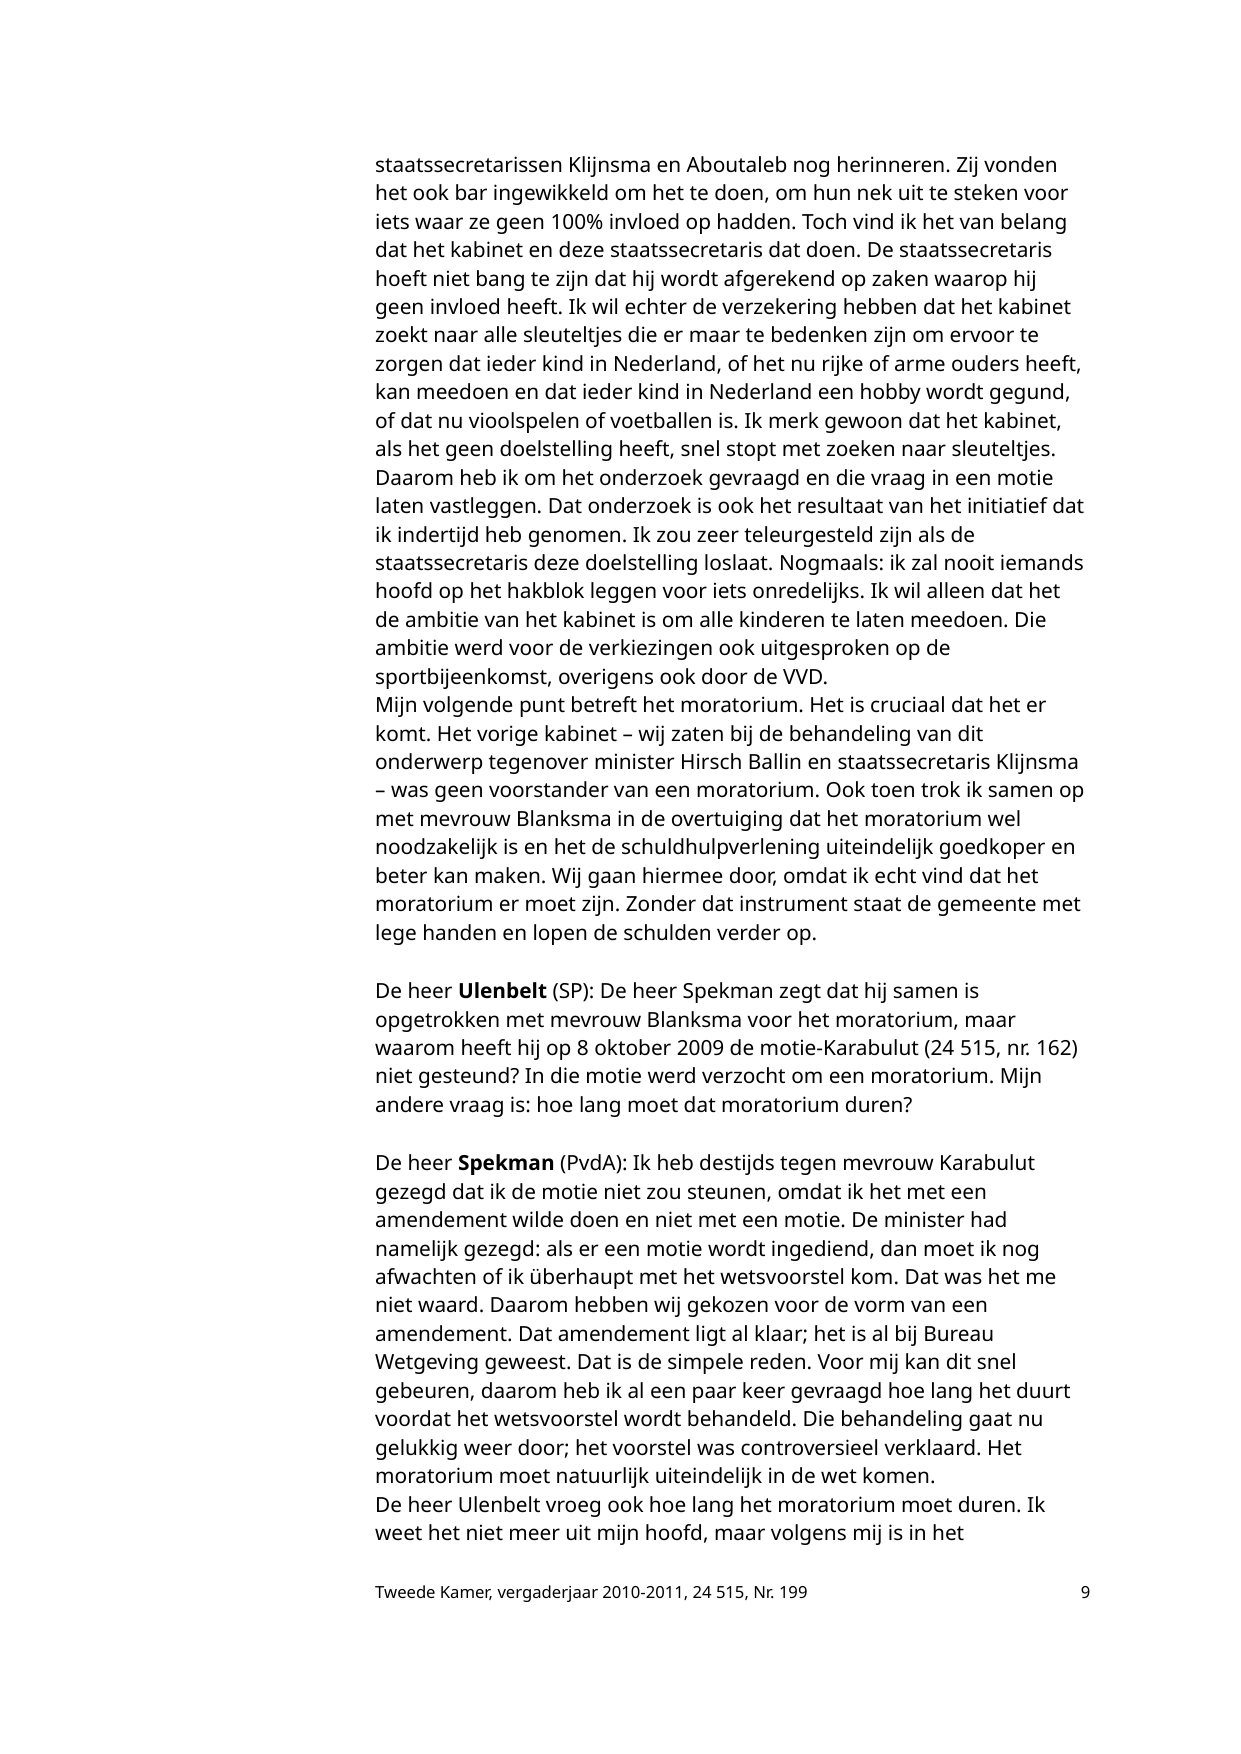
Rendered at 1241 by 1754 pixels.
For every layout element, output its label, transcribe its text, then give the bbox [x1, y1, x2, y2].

text Mijn volgende punt betreft het moratorium. Het is cruciaal dat het er komt. Het vorige kabinet – wij zaten bij de behandeling van dit onderwerp tegenover minister Hirsch Ballin en staatssecretaris Klijnsma – was geen voorstander van een moratorium. Ook toen trok ik samen op met mevrouw Blanksma in de overtuiging dat het moratorium wel noodzakelijk is en het de schuldhulpverlening uiteindelijk goedkoper en beter kan maken. Wij gaan hiermee door, omdat ik echt vind dat het moratorium er moet zijn. Zonder dat instrument staat de gemeente met lege handen en lopen de schulden verder op. [375, 690, 1090, 946]
text De heer Ulenbelt (SP): De heer Spekman zegt dat hij samen is opgetrokken met mevrouw Blanksma voor het moratorium, maar waarom heeft hij op 8 oktober 2009 de motie-Karabulut (24 515, nr. 162) niet gesteund? In die motie werd verzocht om een moratorium. Mijn andere vraag is: hoe lang moet dat moratorium duren? [375, 976, 1090, 1118]
text De heer Spekman (PvdA): Ik heb destijds tegen mevrouw Karabulut gezegd dat ik de motie niet zou steunen, omdat ik het met een amendement wilde doen en niet met een motie. De minister had namelijk gezegd: als er een motie wordt ingediend, dan moet ik nog afwachten of ik überhaupt met het wetsvoorstel kom. Dat was het me niet waard. Daarom hebben wij gekozen voor de vorm van een amendement. Dat amendement ligt al klaar; het is al bij Bureau Wetgeving geweest. Dat is de simpele reden. Voor mij kan dit snel gebeuren, daarom heb ik al een paar keer gevraagd hoe lang het duurt voordat het wetsvoorstel wordt behandeld. Die behandeling gaat nu gelukkig weer door; het voorstel was controversieel verklaard. Het moratorium moet natuurlijk uiteindelijk in de wet komen. [375, 1148, 1090, 1490]
text staatssecretarissen Klijnsma en Aboutaleb nog herinneren. Zij vonden het ook bar ingewikkeld om het te doen, om hun nek uit te steken voor iets waar ze geen 100% invloed op hadden. Toch vind ik het van belang dat het kabinet en deze staatssecretaris dat doen. De staatssecretaris hoeft niet bang te zijn dat hij wordt afgerekend op zaken waarop hij geen invloed heeft. Ik wil echter de verzekering hebben dat het kabinet zoekt naar alle sleuteltjes die er maar te bedenken zijn om ervoor te zorgen dat ieder kind in Nederland, of het nu rijke of arme ouders heeft, kan meedoen en dat ieder kind in Nederland een hobby wordt gegund, of dat nu vioolspelen of voetballen is. Ik merk gewoon dat het kabinet, als het geen doelstelling heeft, snel stopt met zoeken naar sleuteltjes. Daarom heb ik om het onderzoek gevraagd en die vraag in een motie laten vastleggen. Dat onderzoek is ook het resultaat van het initiatief dat ik indertijd heb genomen. Ik zou zeer teleurgesteld zijn als de staatssecretaris deze doelstelling loslaat. Nogmaals: ik zal nooit iemands hoofd op het hakblok leggen voor iets onredelijks. Ik wil alleen dat het de ambitie van het kabinet is om alle kinderen te laten meedoen. Die ambitie werd voor de verkiezingen ook uitgesproken op de sportbijeenkomst, overigens ook door de VVD. [375, 150, 1090, 690]
text De heer Ulenbelt vroeg ook hoe lang het moratorium moet duren. Ik weet het niet meer uit mijn hoofd, maar volgens mij is in het [375, 1490, 1090, 1547]
